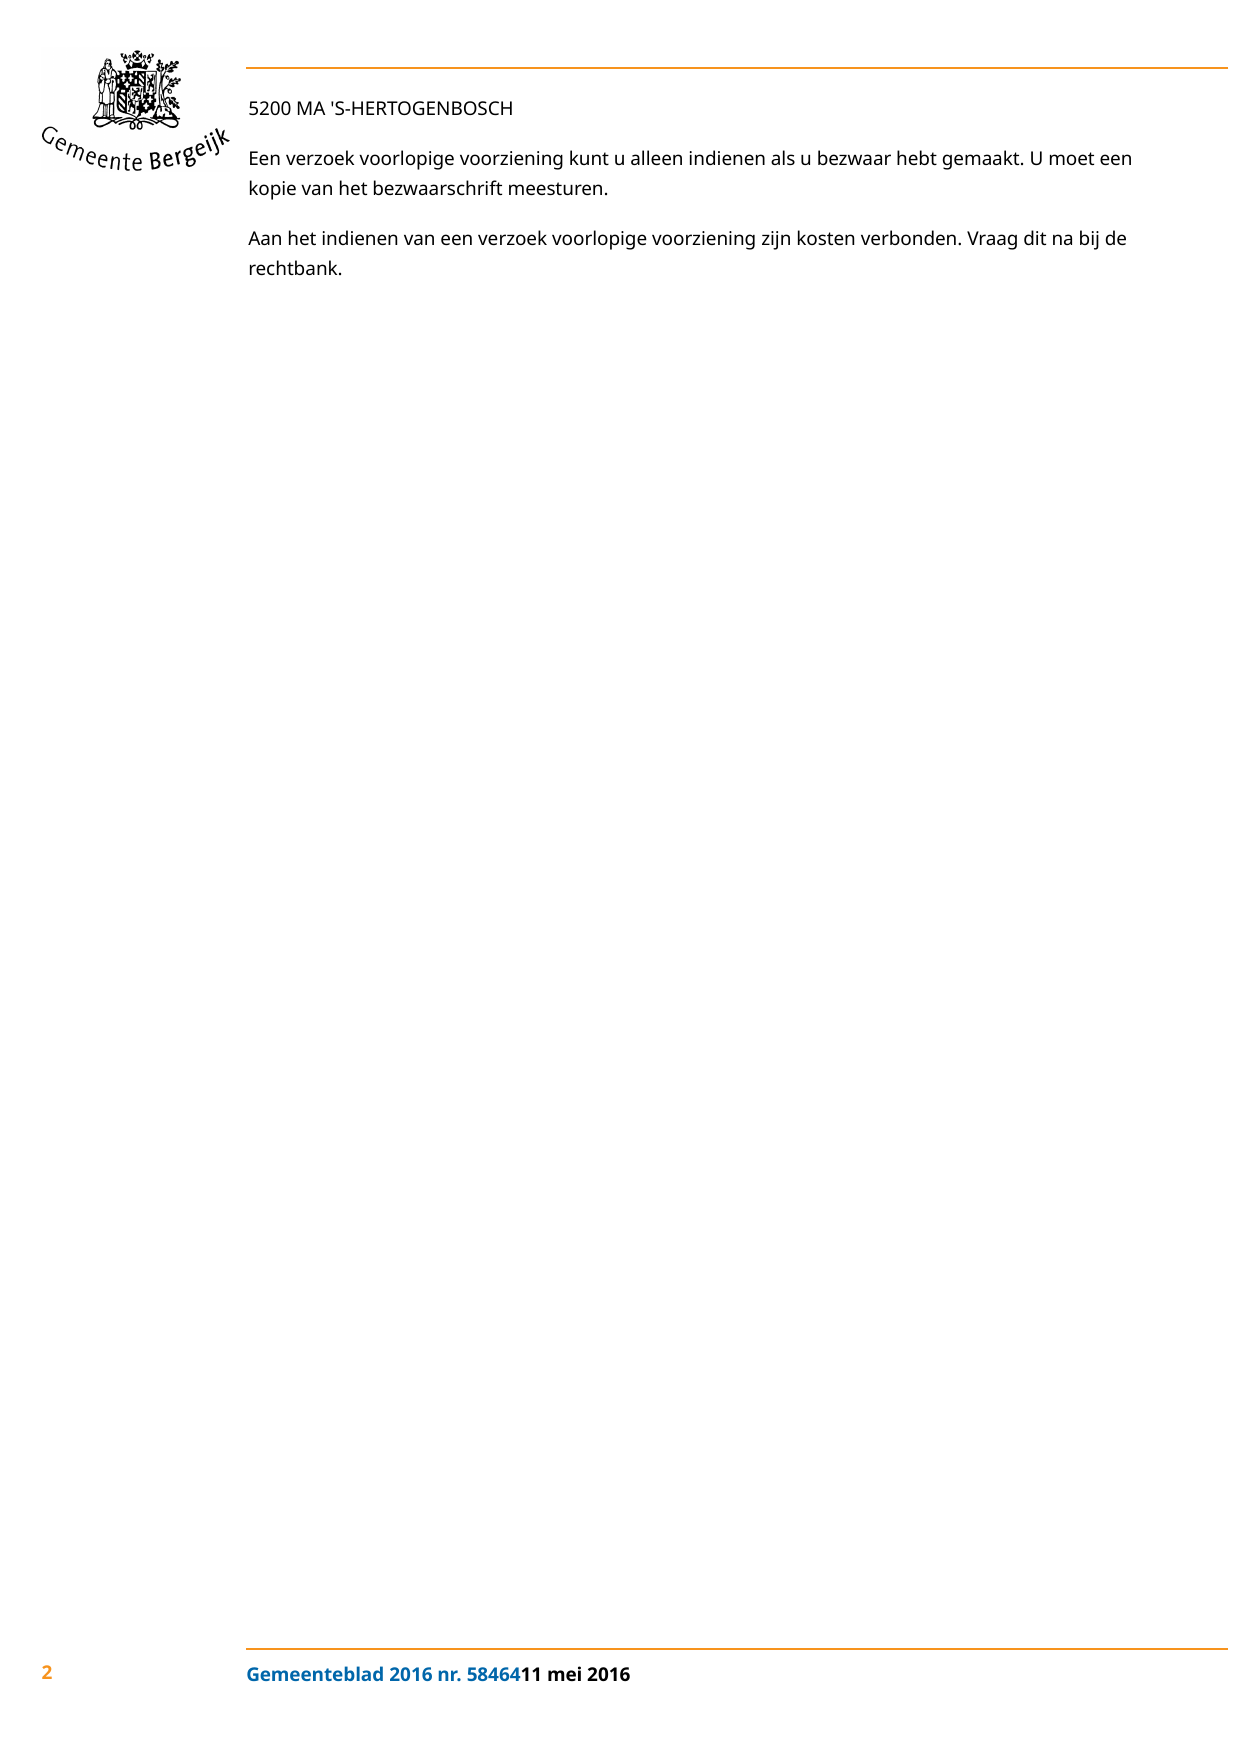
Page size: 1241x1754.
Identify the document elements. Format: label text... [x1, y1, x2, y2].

text Aan het indienen van een verzoek voorlopige voorziening zijn kosten verbonden. Vraag dit na bij de rechtbank. [248, 225, 1152, 281]
picture [41, 47, 231, 172]
text 5200 MA 'S-HERTOGENBOSCH [248, 95, 1152, 121]
text Een verzoek voorlopige voorziening kunt u alleen indienen als u bezwaar hebt gemaakt. U moet een kopie van het bezwaarschrift meesturen. [248, 145, 1152, 201]
